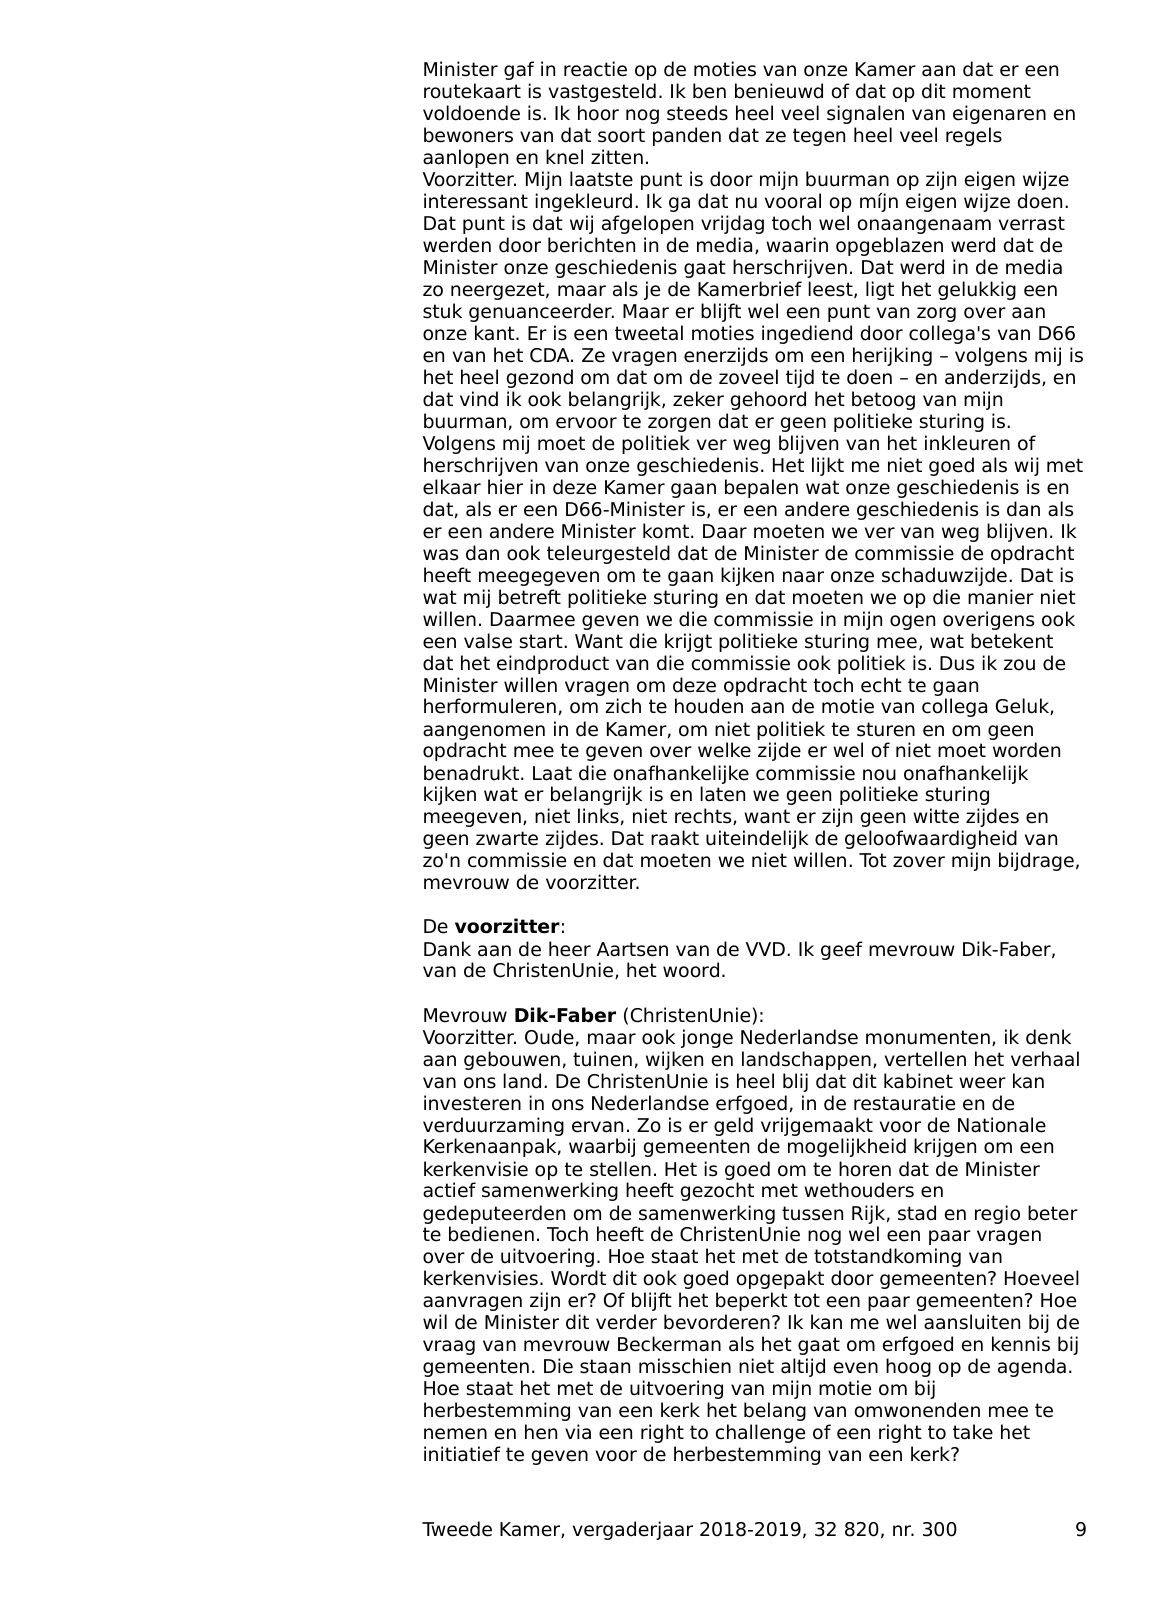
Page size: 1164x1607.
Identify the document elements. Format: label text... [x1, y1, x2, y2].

text Dank aan de heer Aartsen van de VVD. Ik geef mevrouw Dik-Faber, van de ChristenUnie, het woord. [422, 938, 1087, 982]
text De voorzitter: [422, 916, 1087, 938]
text Voorzitter. Mijn laatste punt is door mijn buurman op zijn eigen wijze interessant ingekleurd. Ik ga dat nu vooral op míjn eigen wijze doen. Dat punt is dat wij afgelopen vrijdag toch wel onaangenaam verrast werden door berichten in de media, waarin opgeblazen werd dat de Minister onze geschiedenis gaat herschrijven. Dat werd in de media zo neergezet, maar als je de Kamerbrief leest, ligt het gelukkig een stuk genuanceerder. Maar er blijft wel een punt van zorg over aan onze kant. Er is een tweetal moties ingediend door collega's van D66 en van het CDA. Ze vragen enerzijds om een herijking – volgens mij is het heel gezond om dat om de zoveel tijd te doen – en anderzijds, en dat vind ik ook belangrijk, zeker gehoord het betoog van mijn buurman, om ervoor te zorgen dat er geen politieke sturing is. Volgens mij moet de politiek ver weg blijven van het inkleuren of herschrijven van onze geschiedenis. Het lijkt me niet goed als wij met elkaar hier in deze Kamer gaan bepalen wat onze geschiedenis is en dat, als er een D66-Minister is, er een andere geschiedenis is dan als er een andere Minister komt. Daar moeten we ver van weg blijven. Ik was dan ook teleurgesteld dat de Minister de commissie de opdracht heeft meegegeven om te gaan kijken naar onze schaduwzijde. Dat is wat mij betreft politieke sturing en dat moeten we op die manier niet willen. Daarmee geven we die commissie in mijn ogen overigens ook een valse start. Want die krijgt politieke sturing mee, wat betekent dat het eindproduct van die commissie ook politiek is. Dus ik zou de Minister willen vragen om deze opdracht toch echt te gaan herformuleren, om zich te houden aan de motie van collega Geluk, aangenomen in de Kamer, om niet politiek te sturen en om geen opdracht mee te geven over welke zijde er wel of niet moet worden benadrukt. Laat die onafhankelijke commissie nou onafhankelijk kijken wat er belangrijk is en laten we geen politieke sturing meegeven, niet links, niet rechts, want er zijn geen witte zijdes en geen zwarte zijdes. Dat raakt uiteindelijk de geloofwaardigheid van zo'n commissie en dat moeten we niet willen. Tot zover mijn bijdrage, mevrouw de voorzitter. [422, 169, 1087, 894]
text Mevrouw Dik-Faber (ChristenUnie): [422, 1004, 1087, 1027]
text Minister gaf in reactie op de moties van onze Kamer aan dat er een routekaart is vastgesteld. Ik ben benieuwd of dat op dit moment voldoende is. Ik hoor nog steeds heel veel signalen van eigenaren en bewoners van dat soort panden dat ze tegen heel veel regels aanlopen en knel zitten. [422, 59, 1087, 169]
text Voorzitter. Oude, maar ook jonge Nederlandse monumenten, ik denk aan gebouwen, tuinen, wijken en landschappen, vertellen het verhaal van ons land. De ChristenUnie is heel blij dat dit kabinet weer kan investeren in ons Nederlandse erfgoed, in de restauratie en de verduurzaming ervan. Zo is er geld vrijgemaakt voor de Nationale Kerkenaanpak, waarbij gemeenten de mogelijkheid krijgen om een kerkenvisie op te stellen. Het is goed om te horen dat de Minister actief samenwerking heeft gezocht met wethouders en gedeputeerden om de samenwerking tussen Rijk, stad en regio beter te bedienen. Toch heeft de ChristenUnie nog wel een paar vragen over de uitvoering. Hoe staat het met de totstandkoming van kerkenvisies. Wordt dit ook goed opgepakt door gemeenten? Hoeveel aanvragen zijn er? Of blijft het beperkt tot een paar gemeenten? Hoe wil de Minister dit verder bevorderen? Ik kan me wel aansluiten bij de vraag van mevrouw Beckerman als het gaat om erfgoed en kennis bij gemeenten. Die staan misschien niet altijd even hoog op de agenda. Hoe staat het met de uitvoering van mijn motie om bij herbestemming van een kerk het belang van omwonenden mee te nemen en hen via een right to challenge of een right to take het initiatief te geven voor de herbestemming van een kerk? [422, 1027, 1087, 1466]
